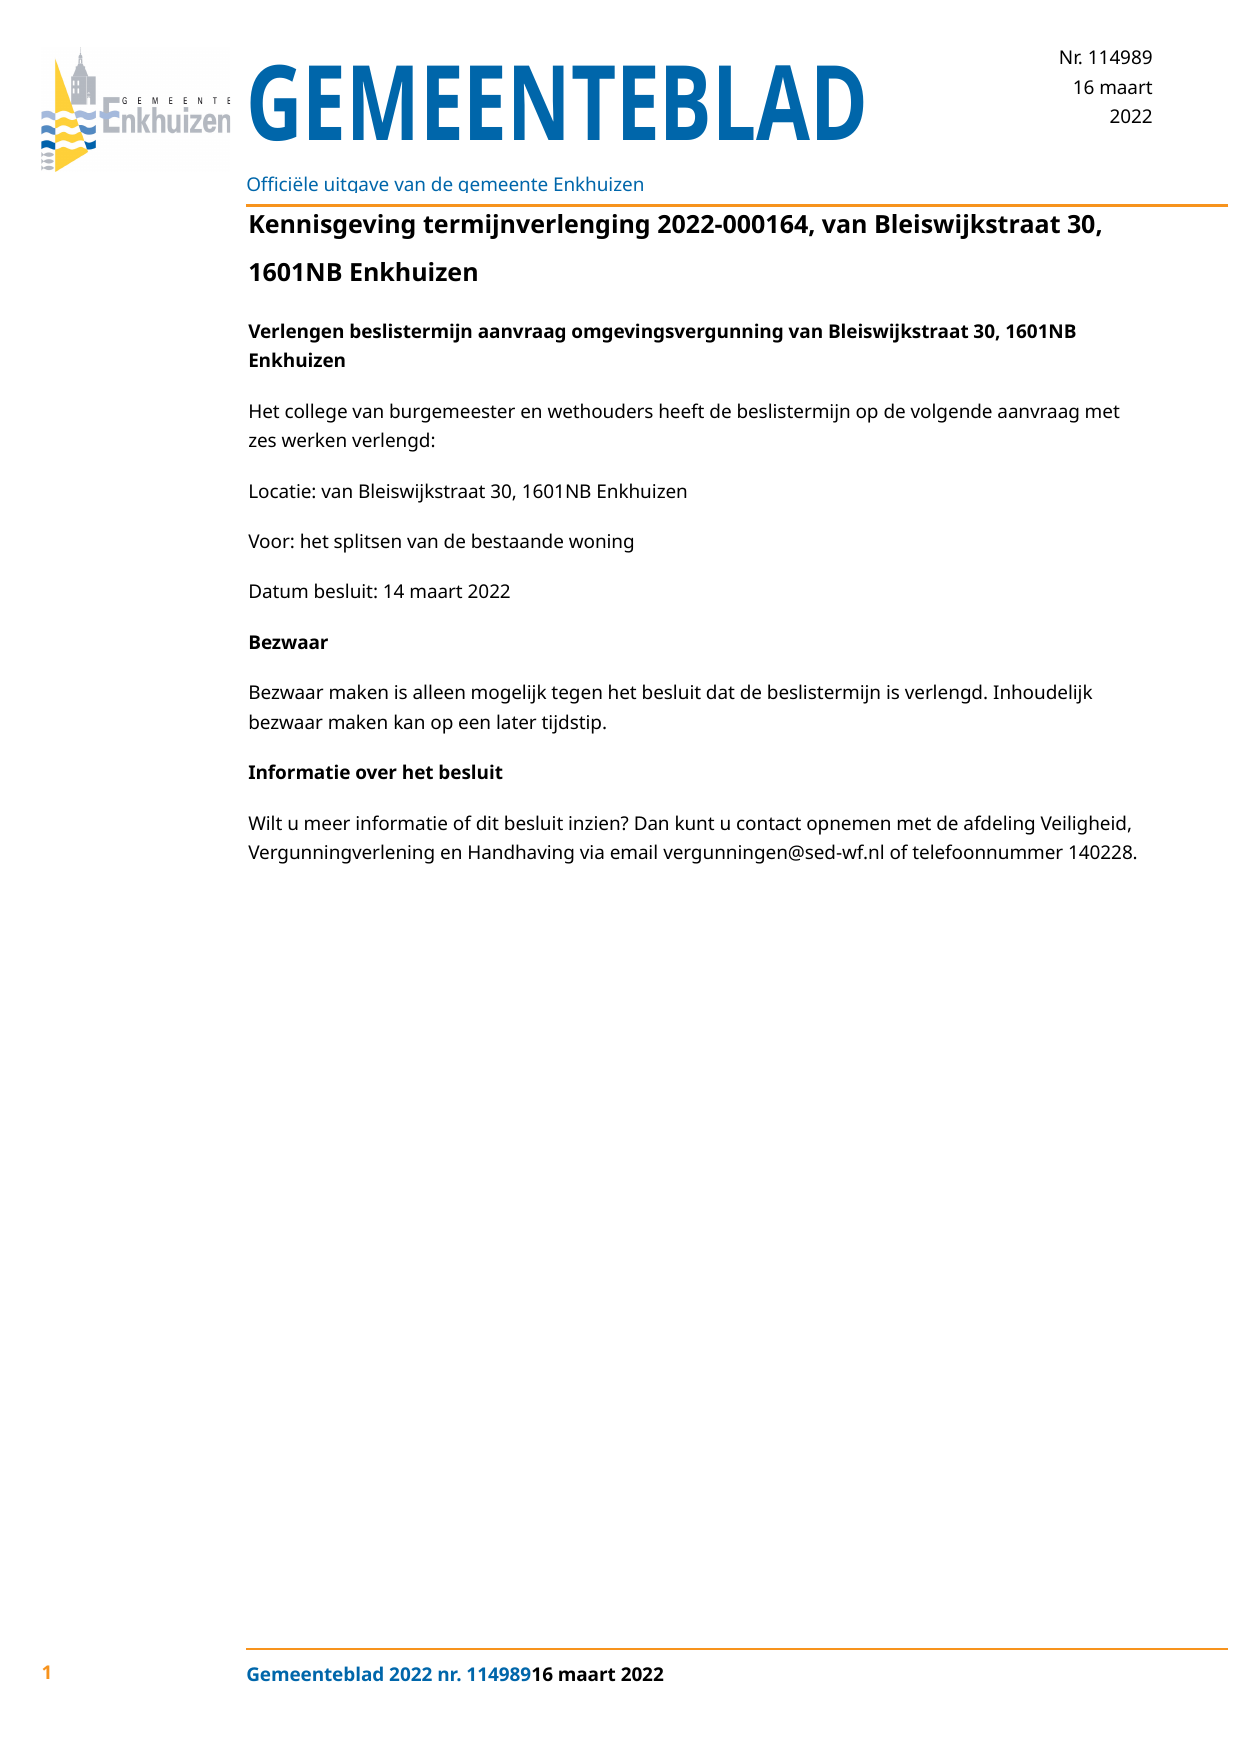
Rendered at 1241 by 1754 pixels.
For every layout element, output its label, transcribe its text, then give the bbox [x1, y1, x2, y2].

text Voor: het splitsen van de bestaande woning [248, 528, 1152, 554]
text Informatie over het besluit [248, 759, 1152, 785]
text Datum besluit: 14 maart 2022 [248, 579, 1152, 604]
text Locatie: van Bleiswijkstraat 30, 1601NB Enkhuizen [248, 478, 1152, 504]
picture [41, 47, 231, 172]
text Bezwaar maken is alleen mogelijk tegen het besluit dat de beslistermijn is verlengd. Inhoudelijk bezwaar maken kan op een later tijdstip. [248, 679, 1152, 735]
text Verlengen beslistermijn aanvraag omgevingsvergunning van Bleiswijkstraat 30, 1601NB Enkhuizen [248, 318, 1152, 373]
text Bezwaar [248, 629, 1152, 655]
text Het college van burgemeester en wethouders heeft de beslistermijn op de volgende aanvraag met zes werken verlengd: [248, 398, 1152, 453]
text Wilt u meer informatie of dit besluit inzien? Dan kunt u contact opnemen met de afdeling Veiligheid, Vergunningverlening en Handhaving via email vergunningen@sed-wf.nl of telefoonnummer 140228. [248, 810, 1152, 865]
text Kennisgeving termijnverlenging 2022-000164, van Bleiswijkstraat 30, 1601NB Enkhuizen [248, 207, 1152, 288]
